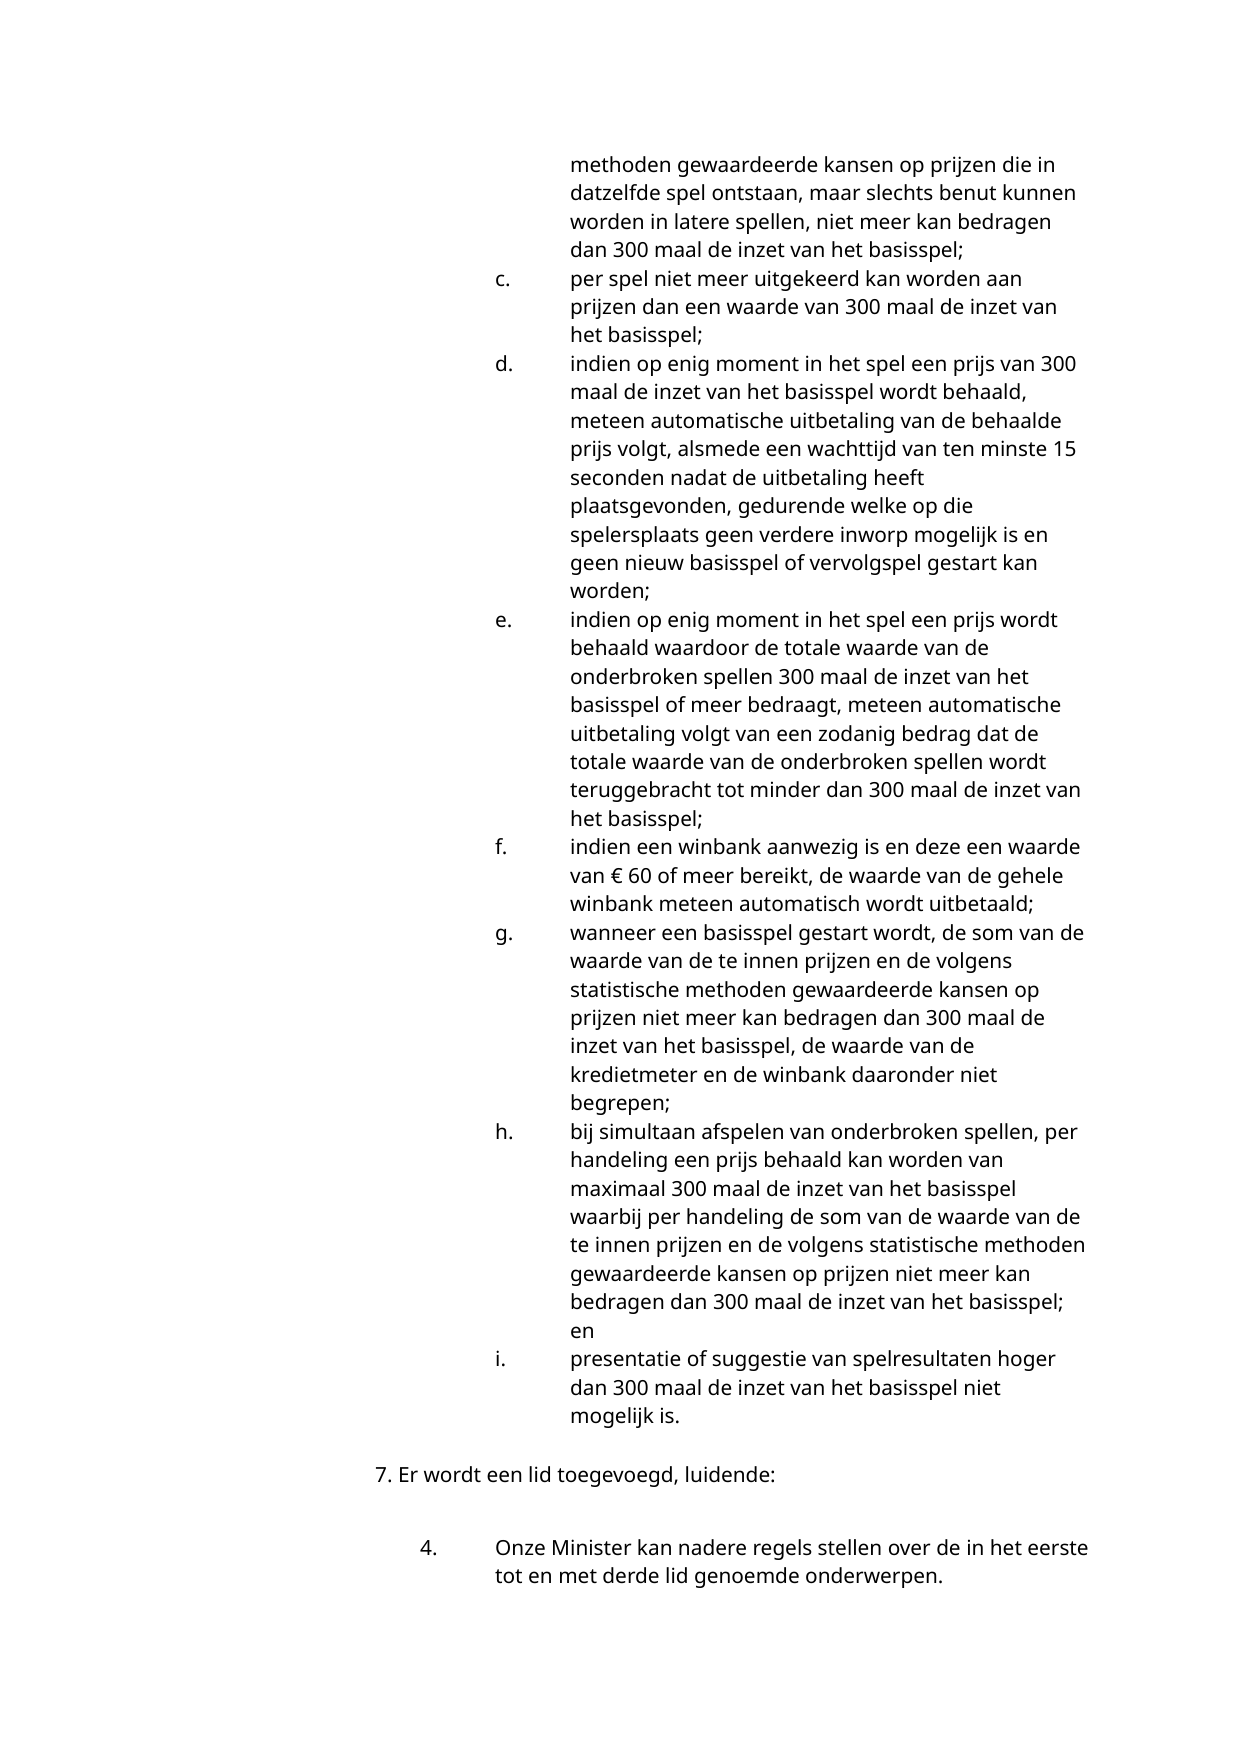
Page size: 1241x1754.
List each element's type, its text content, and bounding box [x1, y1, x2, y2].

list indien een winbank aanwezig is en deze een waarde van € 60 of meer bereikt, de waarde van de gehele winbank meteen automatisch wordt uitbetaald; [495, 832, 1090, 918]
list indien op enig moment in het spel een prijs van 300 maal de inzet van het basisspel wordt behaald, meteen automatische uitbetaling van de behaalde prijs volgt, alsmede een wachttijd van ten minste 15 seconden nadat de uitbetaling heeft plaatsgevonden, gedurende welke op die spelersplaats geen verdere inworp mogelijk is en geen nieuw basisspel of vervolgspel gestart kan worden; [495, 349, 1090, 605]
text 7. Er wordt een lid toegevoegd, luidende: [375, 1460, 1090, 1488]
list indien op enig moment in het spel een prijs wordt behaald waardoor de totale waarde van de onderbroken spellen 300 maal de inzet van het basisspel of meer bedraagt, meteen automatische uitbetaling volgt van een zodanig bedrag dat de totale waarde van de onderbroken spellen wordt teruggebracht tot minder dan 300 maal de inzet van het basisspel; [495, 605, 1090, 832]
list methoden gewaardeerde kansen op prijzen die in datzelfde spel ontstaan, maar slechts benut kunnen worden in latere spellen, niet meer kan bedragen dan 300 maal de inzet van het basisspel; [495, 150, 1090, 264]
list Onze Minister kan nadere regels stellen over de in het eerste tot en met derde lid genoemde onderwerpen. [420, 1533, 1090, 1590]
list bij simultaan afspelen van onderbroken spellen, per handeling een prijs behaald kan worden van maximaal 300 maal de inzet van het basisspel waarbij per handeling de som van de waarde van de te innen prijzen en de volgens statistische methoden gewaardeerde kansen op prijzen niet meer kan bedragen dan 300 maal de inzet van het basisspel; en [495, 1117, 1090, 1344]
list per spel niet meer uitgekeerd kan worden aan prijzen dan een waarde van 300 maal de inzet van het basisspel; [495, 264, 1090, 349]
list presentatie of suggestie van spelresultaten hoger dan 300 maal de inzet van het basisspel niet mogelijk is. [495, 1344, 1090, 1430]
list wanneer een basisspel gestart wordt, de som van de waarde van de te innen prijzen en de volgens statistische methoden gewaardeerde kansen op prijzen niet meer kan bedragen dan 300 maal de inzet van het basisspel, de waarde van de kredietmeter en de winbank daaronder niet begrepen; [495, 918, 1090, 1117]
